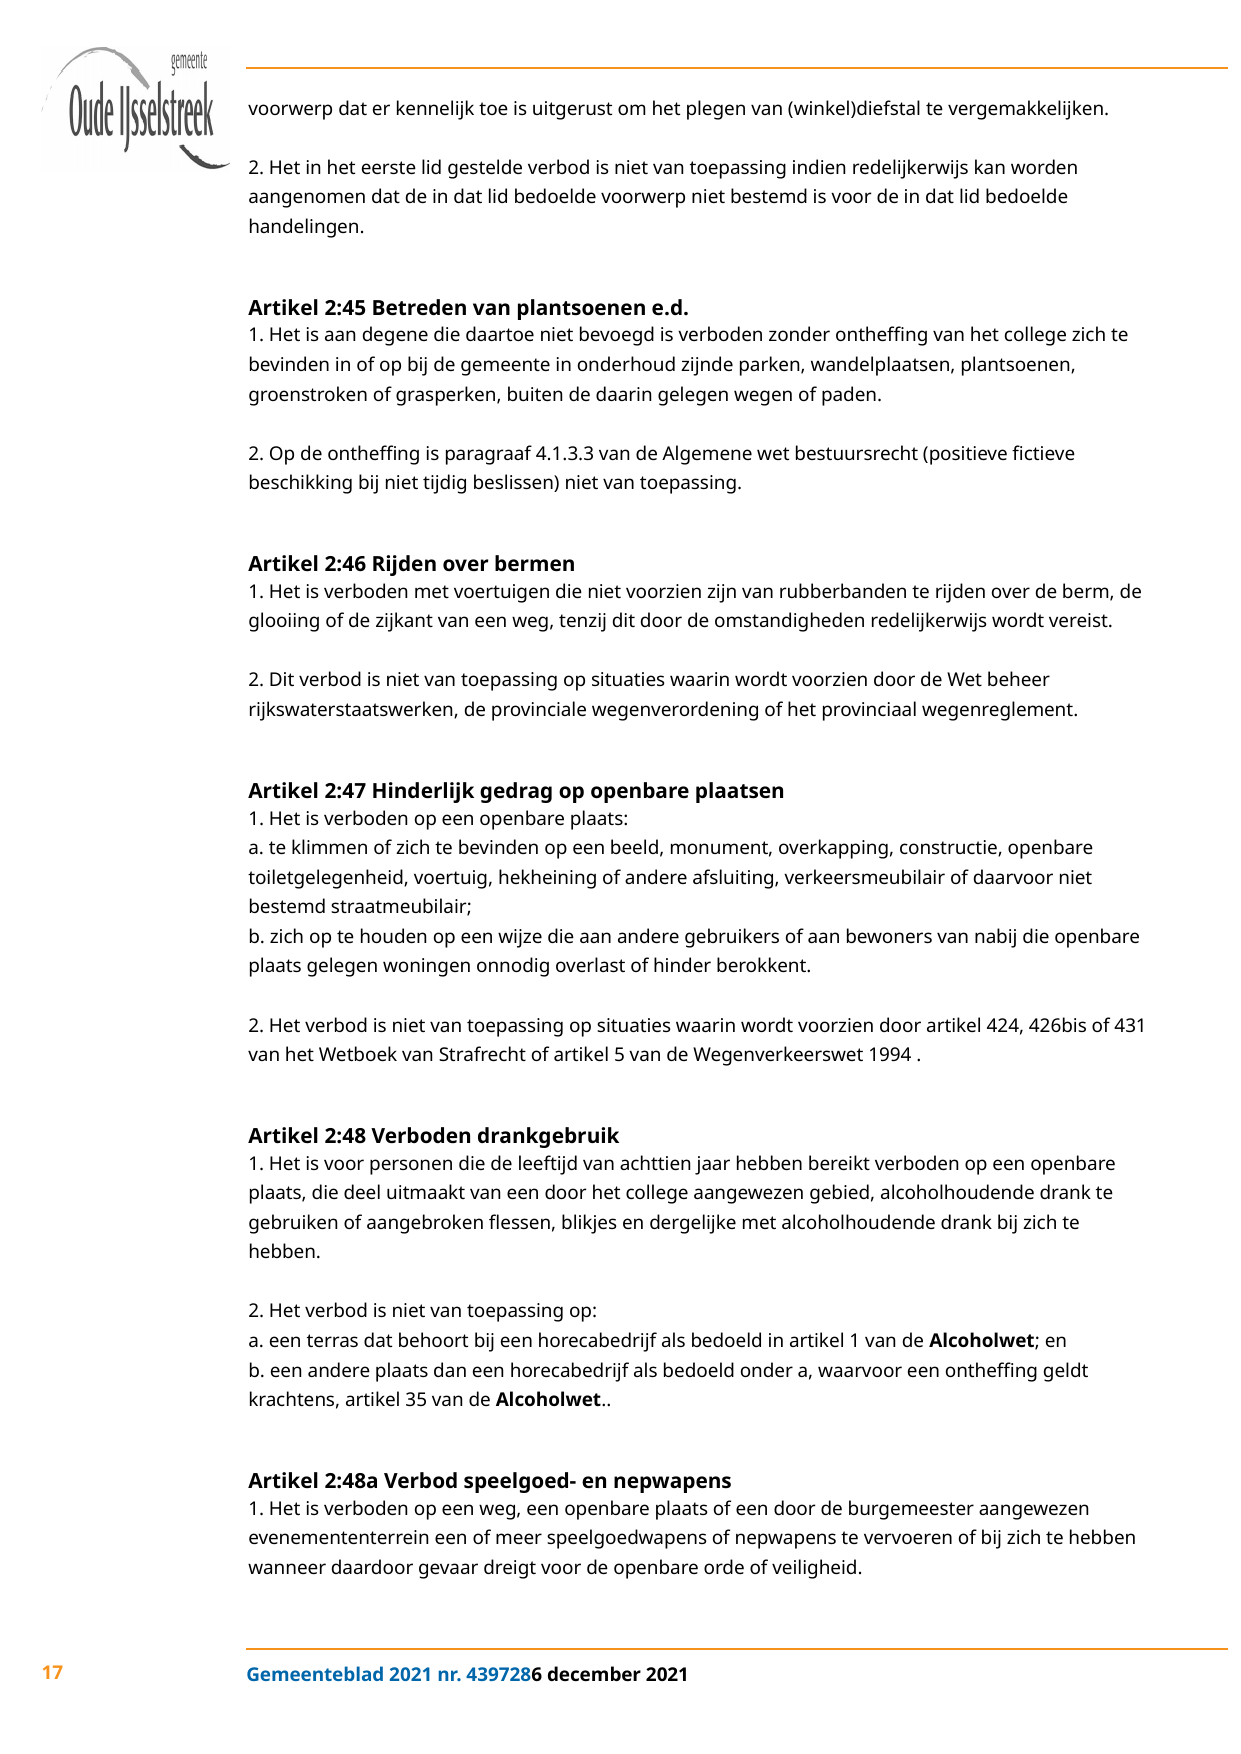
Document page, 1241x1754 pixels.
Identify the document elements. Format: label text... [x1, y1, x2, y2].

text a. een terras dat behoort bij een horecabedrijf als bedoeld in artikel 1 van de Alcoholwet; en [248, 1327, 1152, 1353]
text Artikel 2:47 Hinderlijk gedrag op openbare plaatsen [248, 776, 1152, 805]
text 1. Het is voor personen die de leeftijd van achttien jaar hebben bereikt verboden op een openbare plaats, die deel uitmaakt van een door het college aangewezen gebied, alcoholhoudende drank te gebruiken of aangebroken flessen, blikjes en dergelijke met alcoholhoudende drank bij zich te hebben. [248, 1150, 1152, 1264]
picture [41, 47, 231, 172]
text 1. Het is verboden met voertuigen die niet voorzien zijn van rubberbanden te rijden over de berm, de glooiing of de zijkant van een weg, tenzij dit door de omstandigheden redelijkerwijs wordt vereist. [248, 578, 1152, 633]
text 2. Op de ontheffing is paragraaf 4.1.3.3 van de Algemene wet bestuursrecht (positieve fictieve beschikking bij niet tijdig beslissen) niet van toepassing. [248, 440, 1152, 495]
text 2. Dit verbod is niet van toepassing op situaties waarin wordt voorzien door de Wet beheer rijkswaterstaatswerken, de provinciale wegenverordening of het provinciaal wegenreglement. [248, 667, 1152, 722]
text b. zich op te houden op een wijze die aan andere gebruikers of aan bewoners van nabij die openbare plaats gelegen woningen onnodig overlast of hinder berokkent. [248, 923, 1152, 978]
text 1. Het is aan degene die daartoe niet bevoegd is verboden zonder ontheffing van het college zich te bevinden in of op bij de gemeente in onderhoud zijnde parken, wandelplaatsen, plantsoenen, groenstroken of grasperken, buiten de daarin gelegen wegen of paden. [248, 322, 1152, 406]
text Artikel 2:48 Verboden drankgebruik [248, 1121, 1152, 1150]
text voorwerp dat er kennelijk toe is uitgerust om het plegen van (winkel)diefstal te vergemakkelijken. [248, 95, 1152, 121]
text 2. Het verbod is niet van toepassing op: [248, 1298, 1152, 1323]
text b. een andere plaats dan een horecabedrijf als bedoeld onder a, waarvoor een ontheffing geldt krachtens, artikel 35 van de Alcoholwet.. [248, 1357, 1152, 1412]
text 1. Het is verboden op een openbare plaats: [248, 805, 1152, 830]
text 1. Het is verboden op een weg, een openbare plaats of een door de burgemeester aangewezen evenemententerrein een of meer speelgoedwapens of nepwapens te vervoeren of bij zich te hebben wanneer daardoor gevaar dreigt voor de openbare orde of veiligheid. [248, 1495, 1152, 1580]
text 2. Het verbod is niet van toepassing op situaties waarin wordt voorzien door artikel 424, 426bis of 431 van het Wetboek van Strafrecht of artikel 5 van de Wegenverkeerswet 1994 . [248, 1012, 1152, 1067]
text 2. Het in het eerste lid gestelde verbod is niet van toepassing indien redelijkerwijs kan worden aangenomen dat de in dat lid bedoelde voorwerp niet bestemd is voor de in dat lid bedoelde handelingen. [248, 154, 1152, 239]
text Artikel 2:45 Betreden van plantsoenen e.d. [248, 293, 1152, 322]
text Artikel 2:48a Verbod speelgoed- en nepwapens [248, 1466, 1152, 1495]
text a. te klimmen of zich te bevinden op een beeld, monument, overkapping, constructie, openbare toiletgelegenheid, voertuig, hekheining of andere afsluiting, verkeersmeubilair of daarvoor niet bestemd straatmeubilair; [248, 834, 1152, 919]
text Artikel 2:46 Rijden over bermen [248, 549, 1152, 578]
